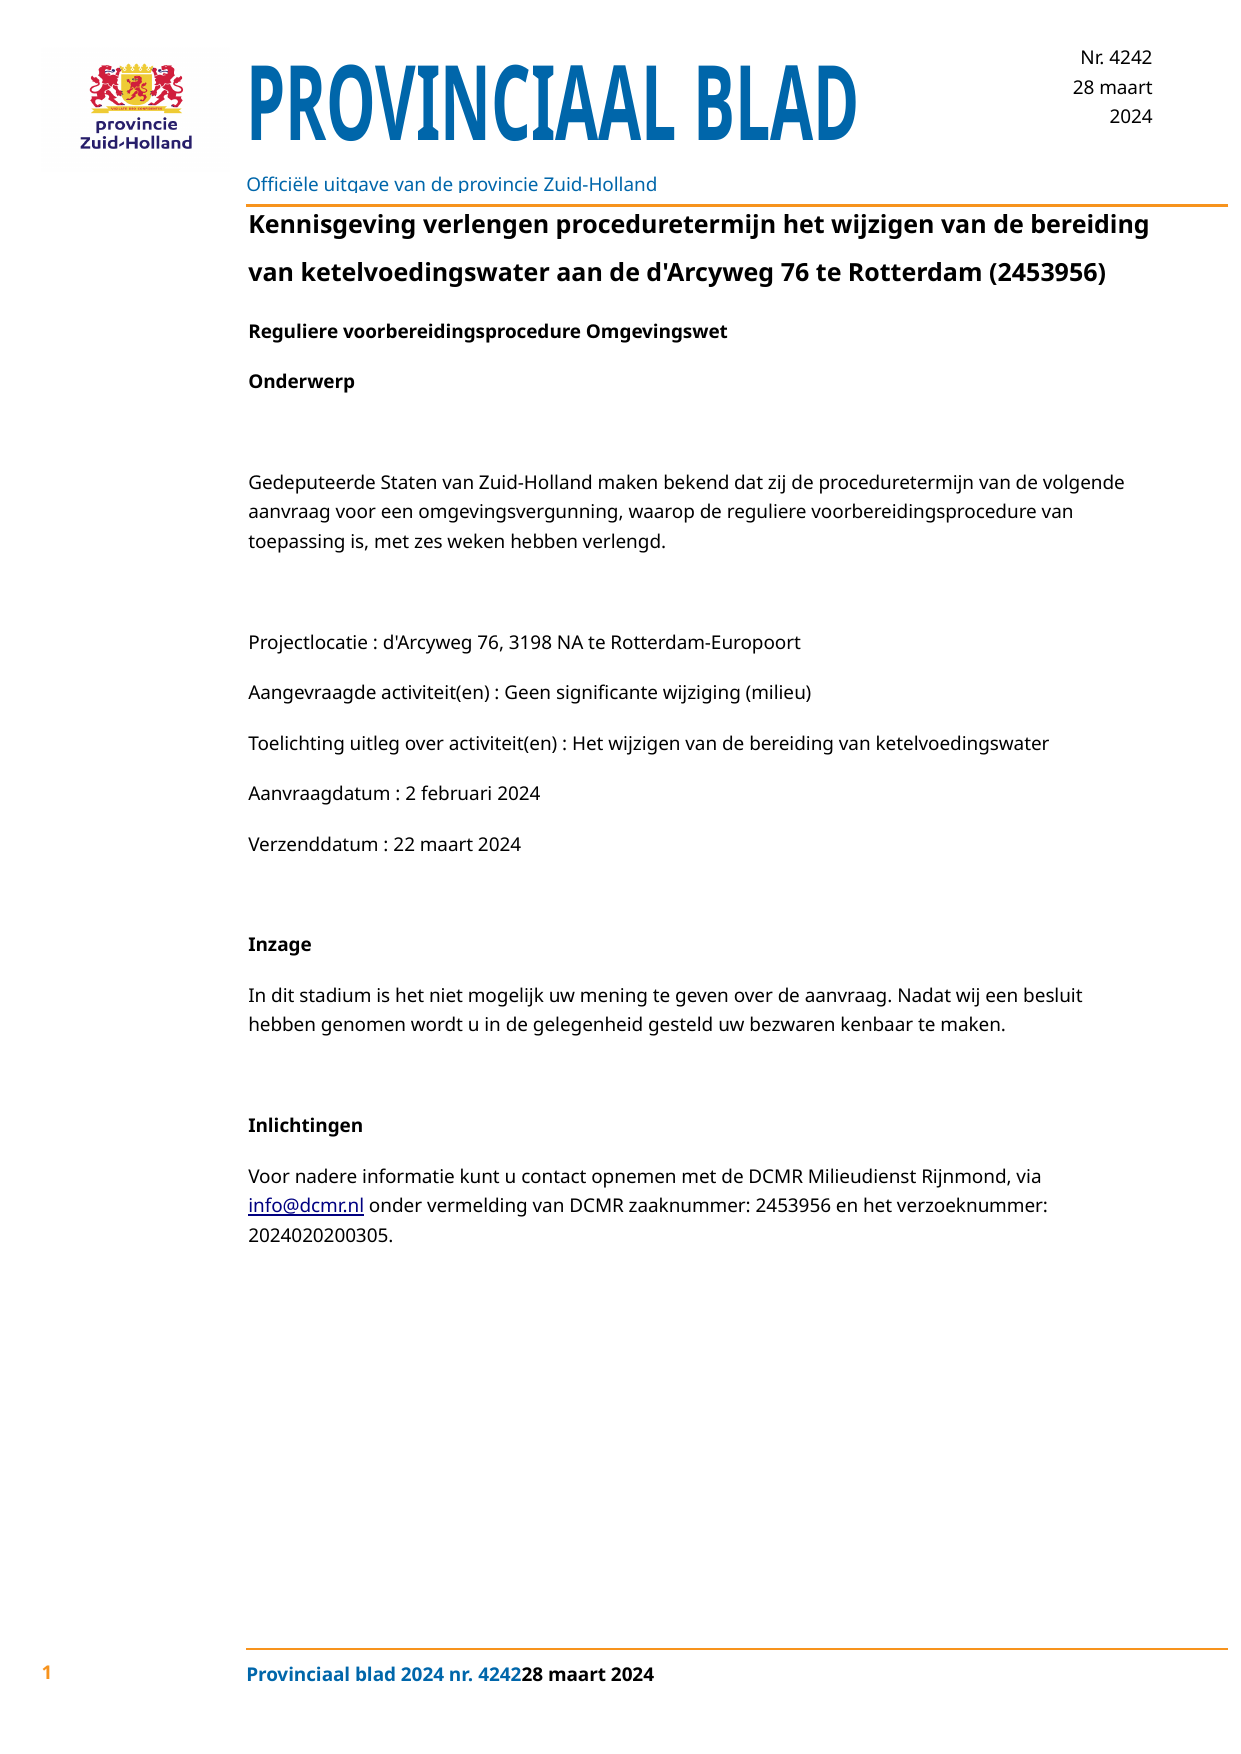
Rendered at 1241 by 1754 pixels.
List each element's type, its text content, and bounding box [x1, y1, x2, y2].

text Aanvraagdatum : 2 februari 2024 [248, 780, 1152, 806]
text Voor nadere informatie kunt u contact opnemen met de DCMR Milieudienst Rijnmond, via info@dcmr.nl onder vermelding van DCMR zaaknummer: 2453956 en het verzoeknummer: 2024020200305. [248, 1163, 1152, 1248]
text Onderwerp [248, 368, 1152, 394]
text Projectlocatie : d'Arcyweg 76, 3198 NA te Rotterdam-Europoort [248, 629, 1152, 655]
text Inlichtingen [248, 1112, 1152, 1138]
text In dit stadium is het niet mogelijk uw mening te geven over de aanvraag. Nadat wij een besluit hebben genomen wordt u in de gelegenheid gesteld uw bezwaren kenbaar te maken. [248, 982, 1152, 1037]
picture [41, 47, 231, 172]
text Verzenddatum : 22 maart 2024 [248, 831, 1152, 857]
text Gedeputeerde Staten van Zuid-Holland maken bekend dat zij de proceduretermijn van de volgende aanvraag voor een omgevingsvergunning, waarop de reguliere voorbereidingsprocedure van toepassing is, met zes weken hebben verlengd. [248, 469, 1152, 554]
text Aangevraagde activiteit(en) : Geen significante wijziging (milieu) [248, 679, 1152, 705]
text Kennisgeving verlengen proceduretermijn het wijzigen van de bereiding van ketelvoedingswater aan de d'Arcyweg 76 te Rotterdam (2453956) [248, 207, 1152, 288]
text Reguliere voorbereidingsprocedure Omgevingswet [248, 318, 1152, 344]
text Inzage [248, 932, 1152, 957]
text Toelichting uitleg over activiteit(en) : Het wijzigen van de bereiding van ketelvoedingswater [248, 730, 1152, 756]
